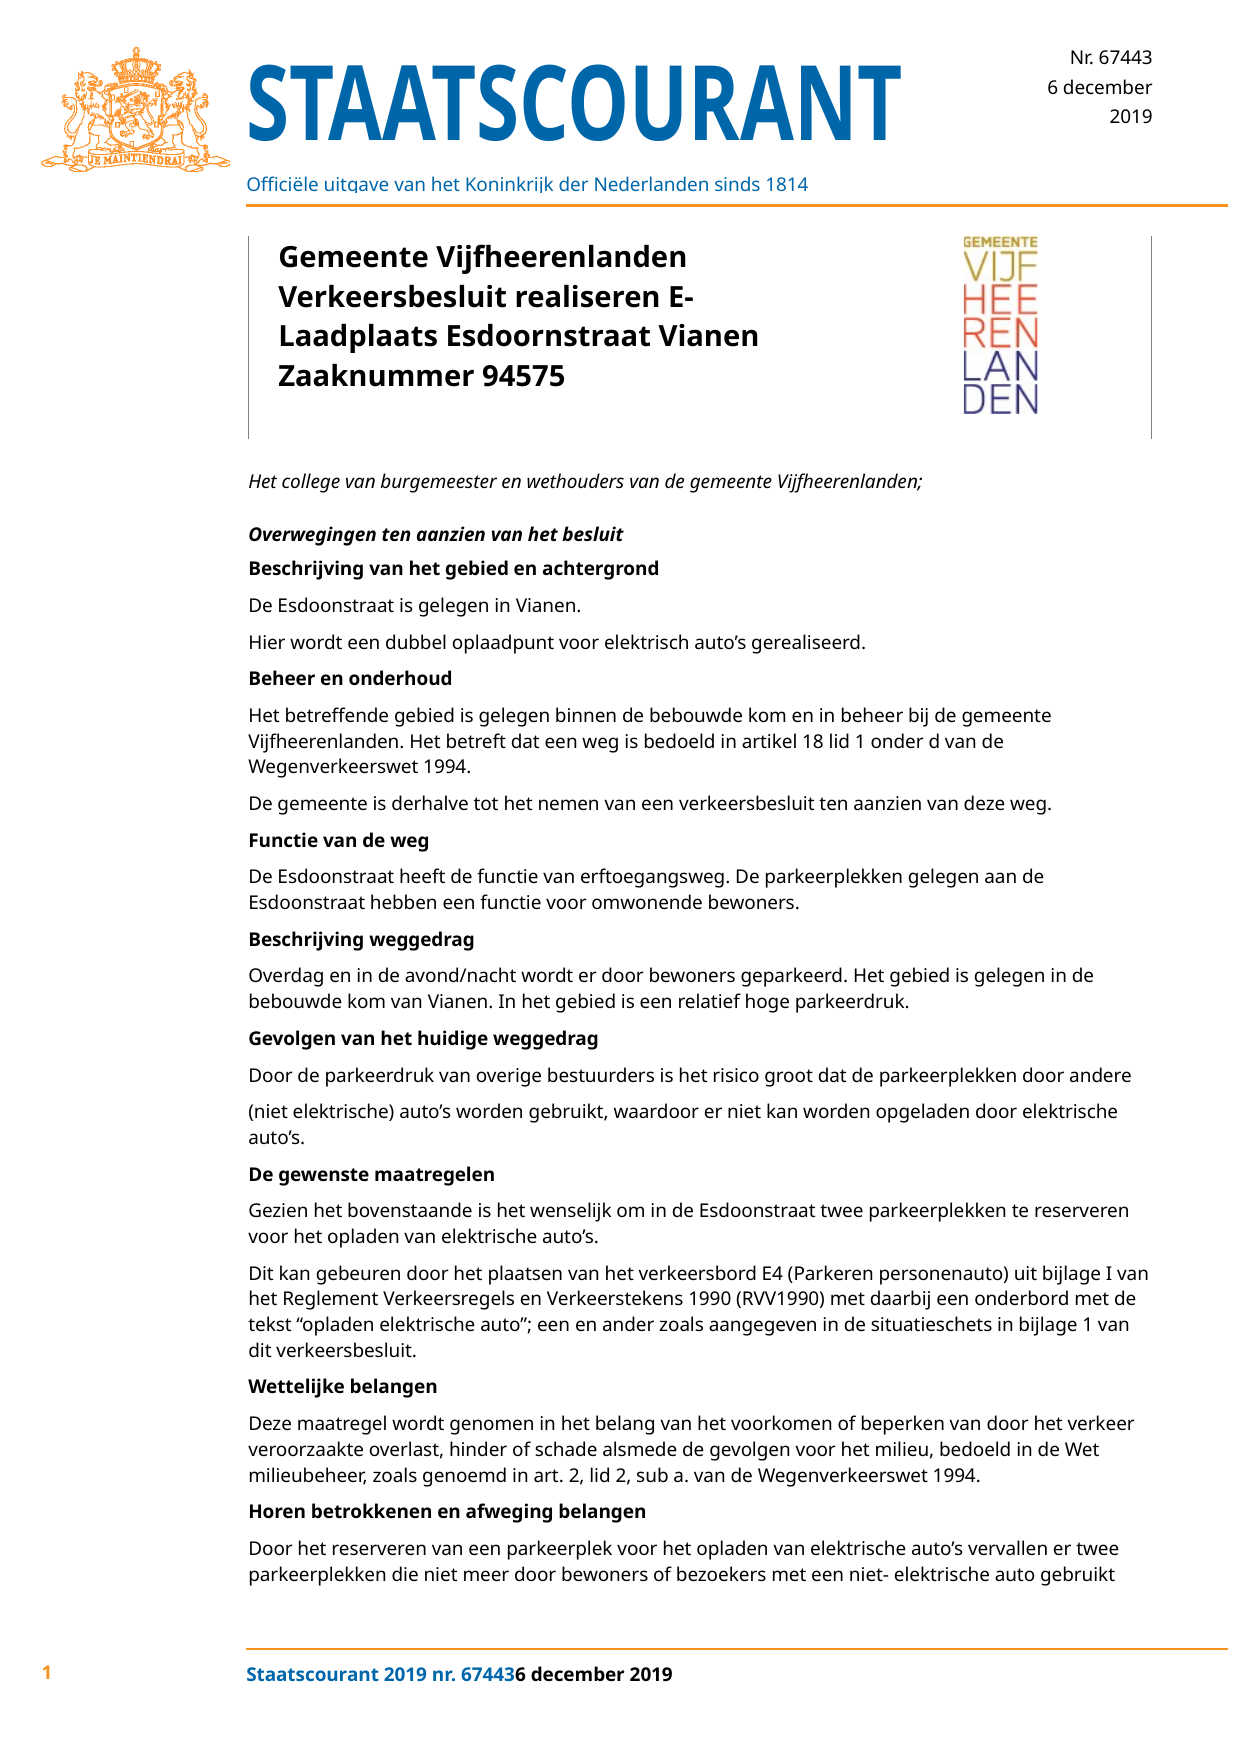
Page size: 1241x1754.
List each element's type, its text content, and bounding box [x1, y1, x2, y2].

text Door het reserveren van een parkeerplek voor het opladen van elektrische auto’s vervallen er twee parkeerplekken die niet meer door bewoners of bezoekers met een niet- elektrische auto gebruikt [248, 1535, 1152, 1587]
text De gewenste maatregelen [248, 1161, 1152, 1187]
text Gezien het bovenstaande is het wenselijk om in de Esdoonstraat twee parkeerplekken te reserveren voor het opladen van elektrische auto’s. [248, 1197, 1152, 1249]
picture [41, 47, 231, 172]
text Het betreffende gebied is gelegen binnen de bebouwde kom en in beheer bij de gemeente Vijfheerenlanden. Het betreft dat een weg is bedoeld in artikel 18 lid 1 onder d van de Wegenverkeerswet 1994. [248, 702, 1152, 779]
text Wettelijke belangen [248, 1374, 1152, 1399]
text De Esdoonstraat heeft de functie van erftoegangsweg. De parkeerplekken gelegen aan de Esdoonstraat hebben een functie voor omwonende bewoners. [248, 864, 1152, 915]
table_header [850, 414, 1151, 439]
text Door de parkeerdruk van overige bestuurders is het risico groot dat de parkeerplekken door andere [248, 1062, 1152, 1087]
text Beheer en onderhoud [248, 666, 1152, 691]
text Beschrijving van het gebied en achtergrond [248, 556, 1152, 581]
table_header [1038, 236, 1151, 413]
text Horen betrokkenen en afweging belangen [248, 1498, 1152, 1524]
text Overwegingen ten aanzien van het besluit [248, 521, 1152, 547]
text Deze maatregel wordt genomen in het belang van het voorkomen of beperken van door het verkeer veroorzaakte overlast, hinder of schade alsmede de gevolgen voor het milieu, bedoeld in de Wet milieubeheer, zoals genoemd in art. 2, lid 2, sub a. van de Wegenverkeerswet 1994. [248, 1410, 1152, 1488]
text Het college van burgemeester en wethouders van de gemeente Vijfheerenlanden; [248, 469, 1152, 494]
table_header [850, 236, 963, 413]
table_header Gemeente Vijfheerenlanden Verkeersbesluit realiseren E-Laadplaats Esdoornstraat Vianen Zaaknummer 94575 [249, 236, 850, 439]
text Overdag en in de avond/nacht wordt er door bewoners geparkeerd. Het gebied is gelegen in de bebouwde kom van Vianen. In het gebied is een relatief hoge parkeerdruk. [248, 963, 1152, 1014]
picture [963, 236, 1038, 414]
text De gemeente is derhalve tot het nemen van een verkeersbesluit ten aanzien van deze weg. [248, 790, 1152, 816]
text Beschrijving weggedrag [248, 926, 1152, 952]
text Gevolgen van het huidige weggedrag [248, 1025, 1152, 1051]
text (niet elektrische) auto’s worden gebruikt, waardoor er niet kan worden opgeladen door elektrische auto’s. [248, 1098, 1152, 1150]
text Hier wordt een dubbel oplaadpunt voor elektrisch auto’s gerealiseerd. [248, 629, 1152, 654]
text De Esdoonstraat is gelegen in Vianen. [248, 592, 1152, 618]
text Dit kan gebeuren door het plaatsen van het verkeersbord E4 (Parkeren personenauto) uit bijlage I van het Reglement Verkeersregels en Verkeerstekens 1990 (RVV1990) met daarbij een onderbord met de tekst “opladen elektrische auto”; een en ander zoals aangegeven in de situatieschets in bijlage 1 van dit verkeersbesluit. [248, 1260, 1152, 1363]
text Functie van de weg [248, 827, 1152, 853]
